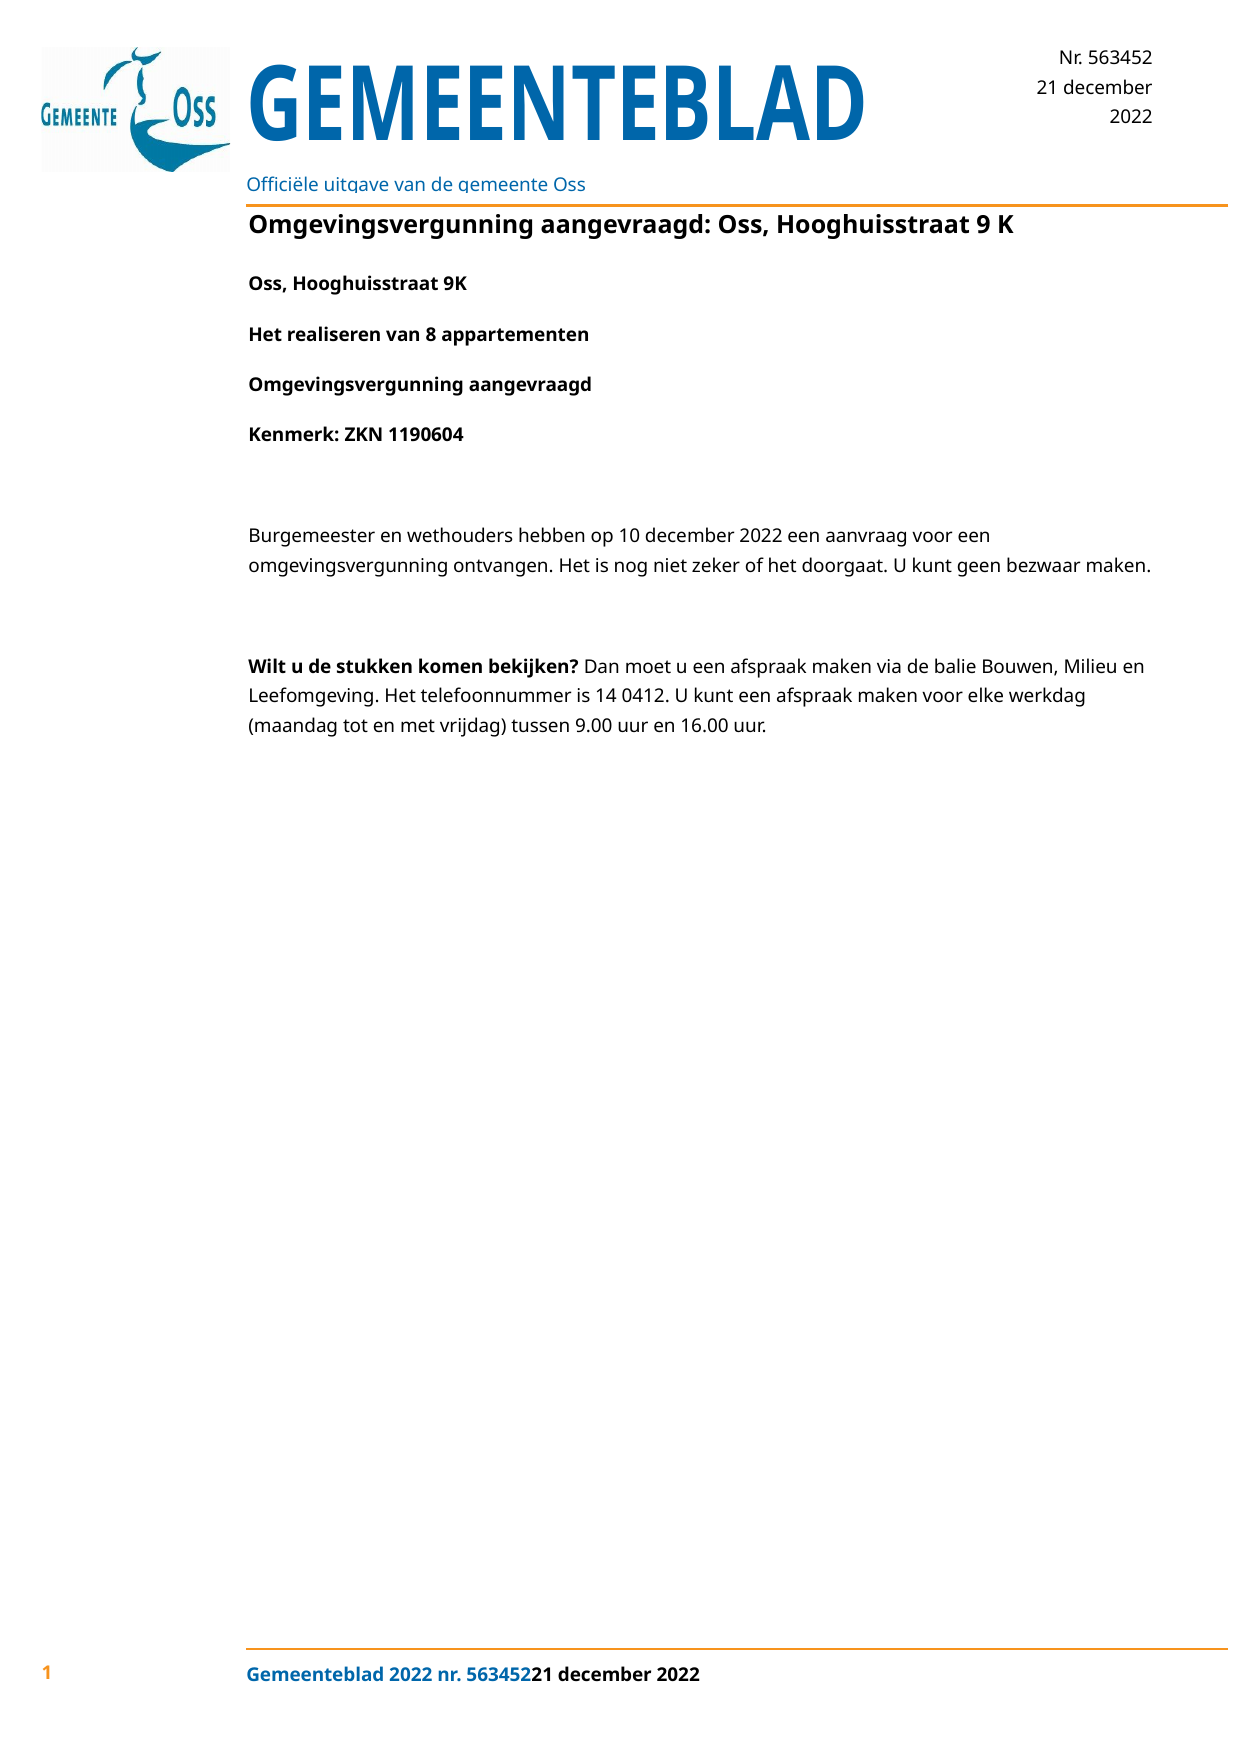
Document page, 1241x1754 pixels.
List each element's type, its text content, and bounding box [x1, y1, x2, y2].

text Omgevingsvergunning aangevraagd: Oss, Hooghuisstraat 9 K [248, 207, 1152, 241]
picture [41, 47, 231, 172]
text Oss, Hooghuisstraat 9K [248, 270, 1152, 296]
text Omgevingsvergunning aangevraagd [248, 371, 1152, 397]
text Wilt u de stukken komen bekijken? Dan moet u een afspraak maken via de balie Bouwen, Milieu en Leefomgeving. Het telefoonnummer is 14 0412. U kunt een afspraak maken voor elke werkdag (maandag tot en met vrijdag) tussen 9.00 uur en 16.00 uur. [248, 653, 1152, 738]
text Het realiseren van 8 appartementen [248, 321, 1152, 346]
text Kenmerk: ZKN 1190604 [248, 422, 1152, 447]
text Burgemeester en wethouders hebben op 10 december 2022 een aanvraag voor een omgevingsvergunning ontvangen. Het is nog niet zeker of het doorgaat. U kunt geen bezwaar maken. [248, 522, 1152, 578]
